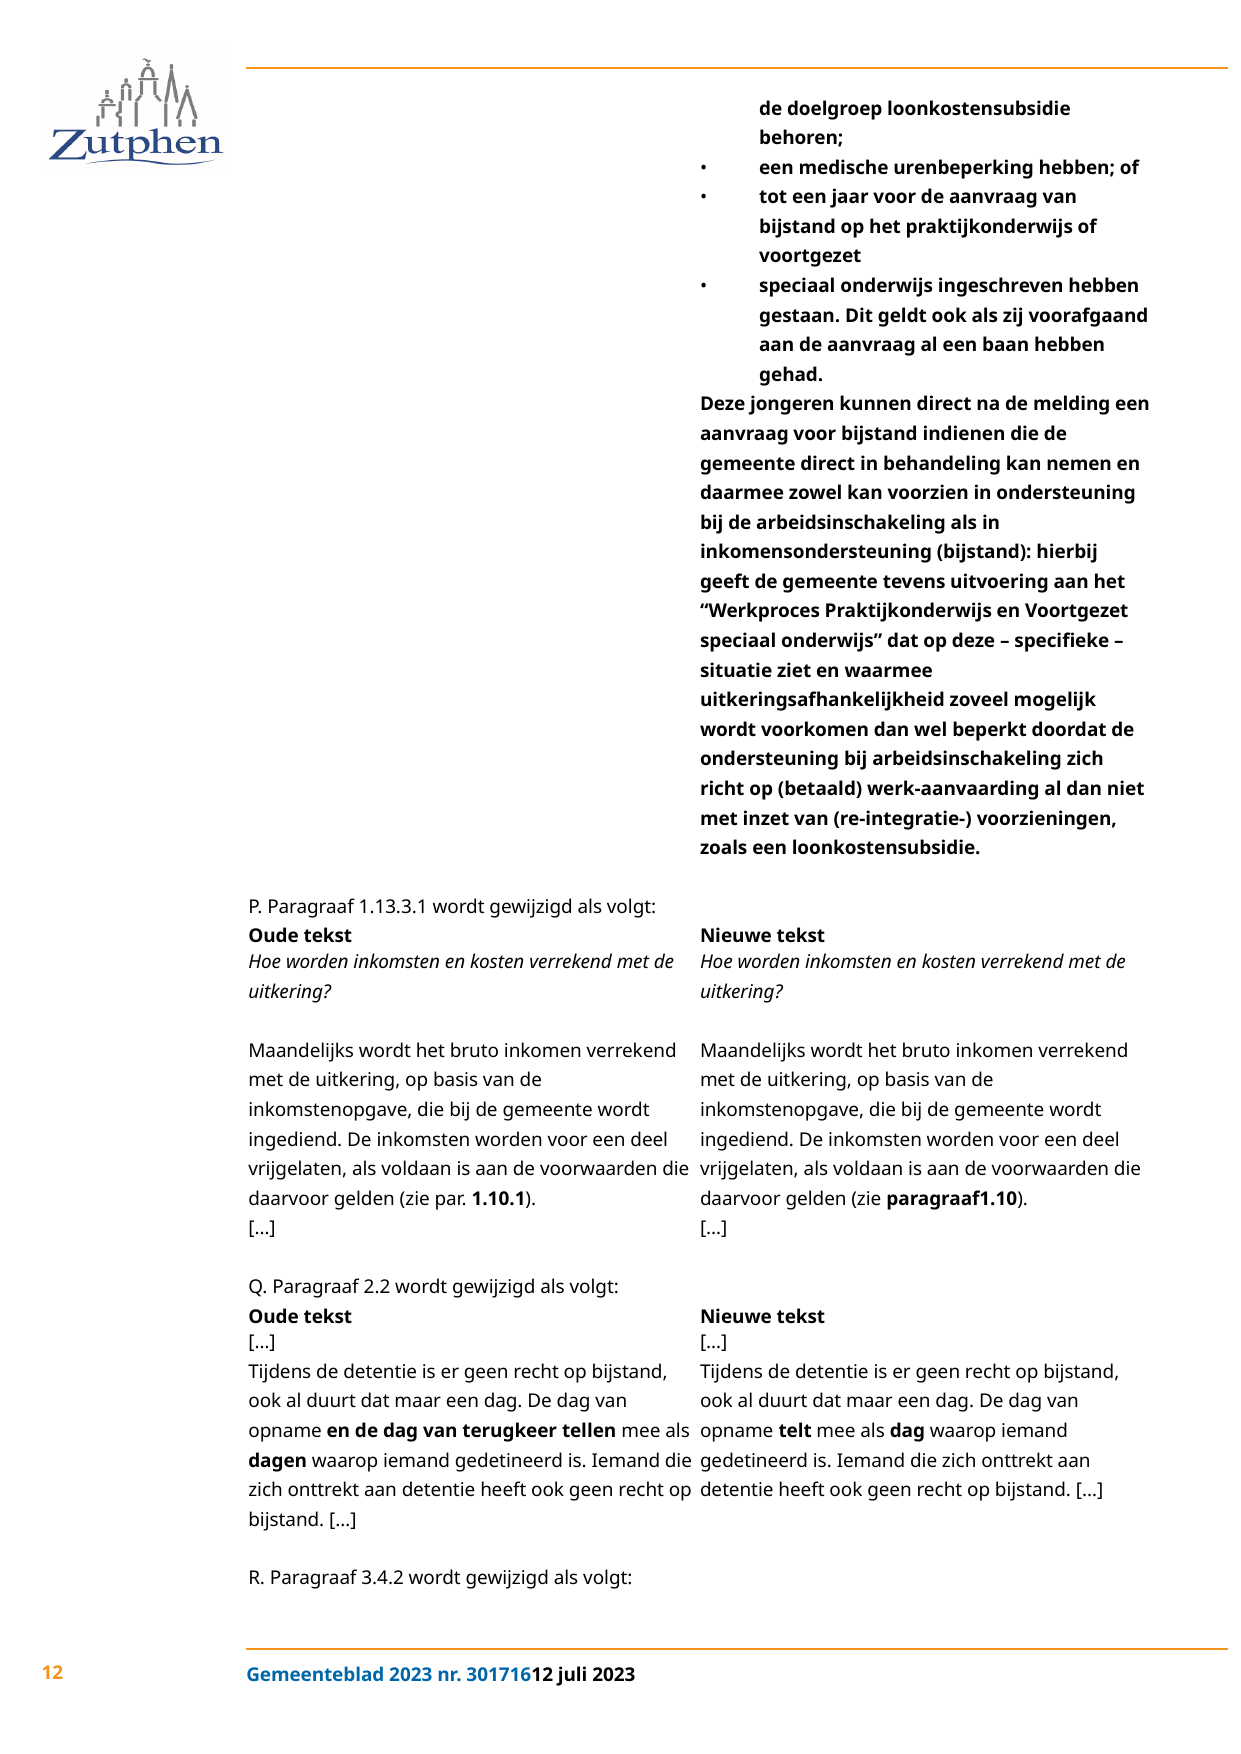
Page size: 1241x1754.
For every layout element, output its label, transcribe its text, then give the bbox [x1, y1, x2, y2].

picture [41, 47, 231, 172]
table_header Nieuwe tekst [700, 923, 1152, 948]
table_header Oude tekst [248, 1303, 700, 1328]
table_cell […] Tijdens de detentie is er geen recht op bijstand, ook al duurt dat maar een dag. De dag van opname en de dag van terugkeer tellen mee als dagen waarop iemand gedetineerd is. Iemand die zich onttrekt aan detentie heeft ook geen recht op bijstand. […] [248, 1329, 700, 1532]
table_cell de doelgroep loonkostensubsidie behoren; een medische urenbeperking hebben; of tot een jaar voor de aanvraag van bijstand op het praktijkonderwijs of voortgezet speciaal onderwijs ingeschreven hebben gestaan. Dit geldt ook als zij voorafgaand aan de aanvraag al een baan hebben gehad. Deze jongeren kunnen direct na de melding een aanvraag voor bijstand indienen die de gemeente direct in behandeling kan nemen en daarmee zowel kan voorzien in ondersteuning bij de arbeidsinschakeling als in inkomensondersteuning (bijstand): hierbij geeft de gemeente tevens uitvoering aan het “Werkproces Praktijkonderwijs en Voortgezet speciaal onderwijs” dat op deze – specifieke – situatie ziet en waarmee uitkeringsafhankelijkheid zoveel mogelijk wordt voorkomen dan wel beperkt doordat de ondersteuning bij arbeidsinschakeling zich richt op (betaald) werk-aanvaarding al dan niet met inzet van (re-integratie-) voorzieningen, zoals een loonkostensubsidie. [700, 95, 1152, 860]
text Q. Paragraaf 2.2 wordt gewijzigd als volgt: [248, 1273, 1152, 1299]
text R. Paragraaf 3.4.2 wordt gewijzigd als volgt: [248, 1564, 1152, 1590]
table_header Nieuwe tekst [700, 1303, 1152, 1328]
table_cell […] Tijdens de detentie is er geen recht op bijstand, ook al duurt dat maar een dag. De dag van opname telt mee als dag waarop iemand gedetineerd is. Iemand die zich onttrekt aan detentie heeft ook geen recht op bijstand. […] [700, 1329, 1152, 1532]
text P. Paragraaf 1.13.3.1 wordt gewijzigd als volgt: [248, 893, 1152, 919]
table_cell [248, 95, 700, 860]
table_cell Hoe worden inkomsten en kosten verrekend met de uitkering? Maandelijks wordt het bruto inkomen verrekend met de uitkering, op basis van de inkomstenopgave, die bij de gemeente wordt ingediend. De inkomsten worden voor een deel vrijgelaten, als voldaan is aan de voorwaarden die daarvoor gelden (zie par. 1.10.1). […] [248, 948, 700, 1240]
table_cell Hoe worden inkomsten en kosten verrekend met de uitkering? Maandelijks wordt het bruto inkomen verrekend met de uitkering, op basis van de inkomstenopgave, die bij de gemeente wordt ingediend. De inkomsten worden voor een deel vrijgelaten, als voldaan is aan de voorwaarden die daarvoor gelden (zie paragraaf1.10). […] [700, 948, 1152, 1240]
table_header Oude tekst [248, 923, 700, 948]
